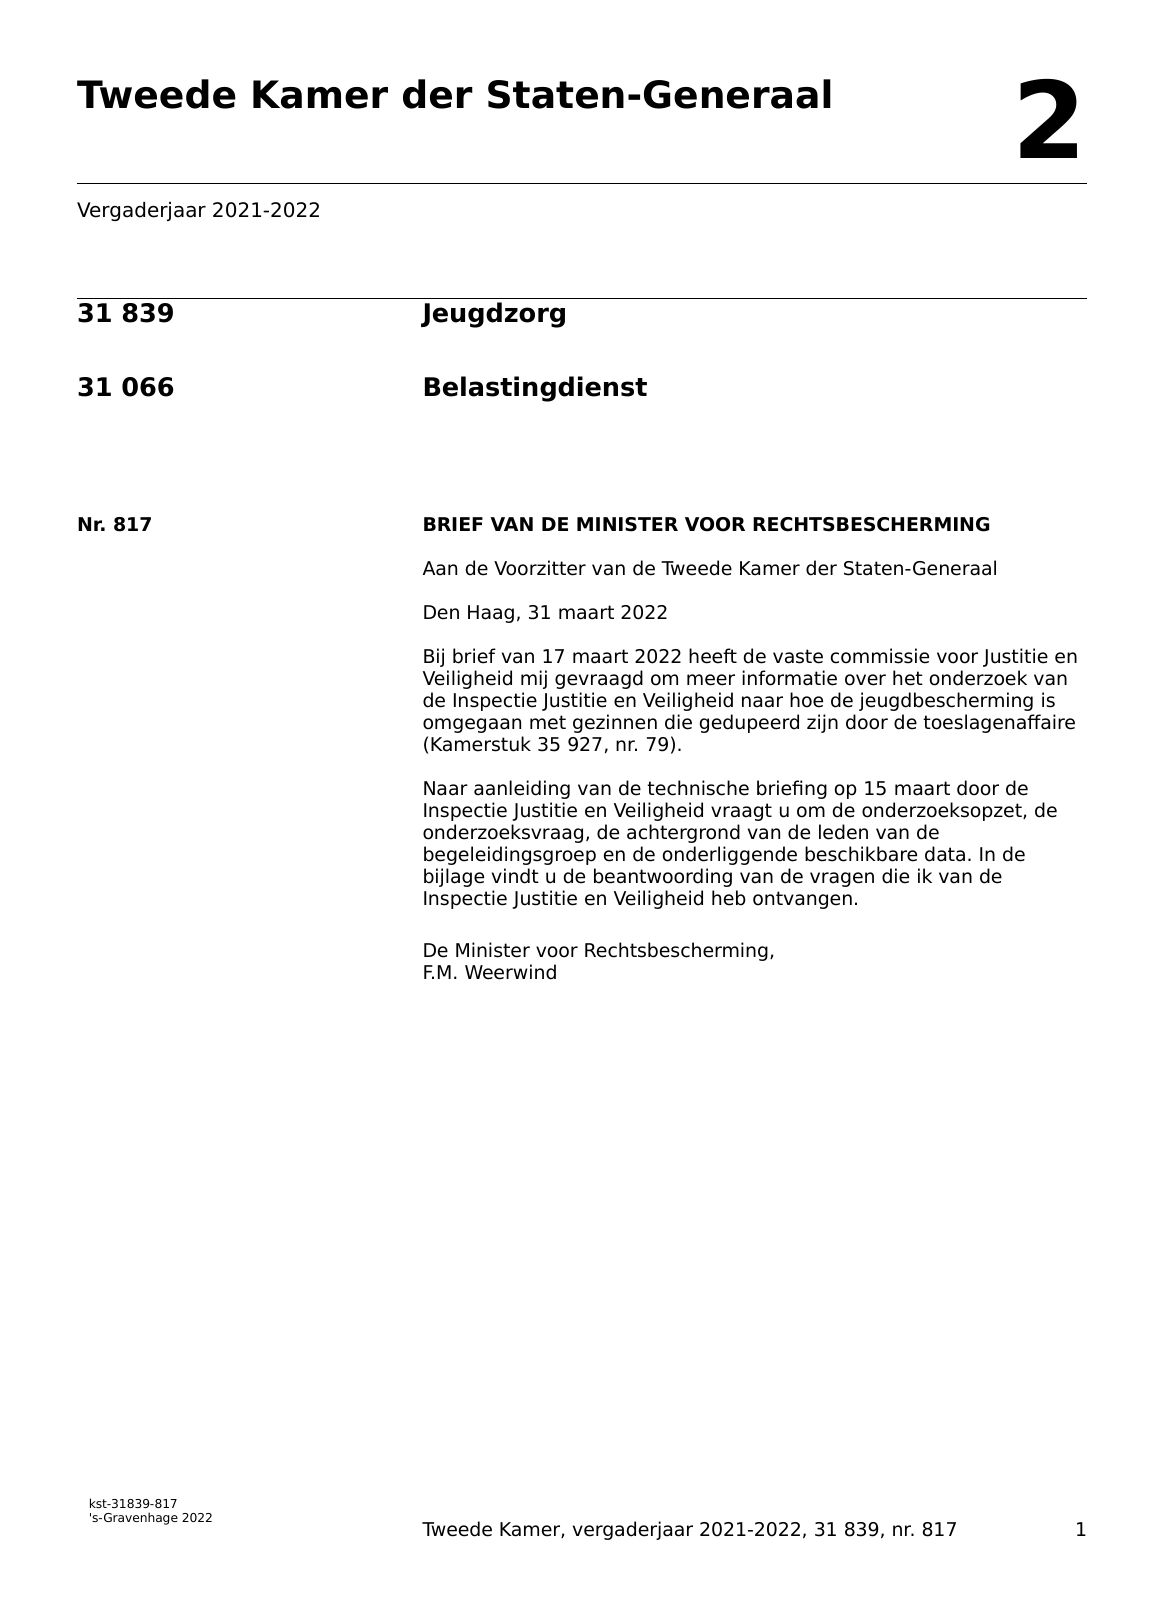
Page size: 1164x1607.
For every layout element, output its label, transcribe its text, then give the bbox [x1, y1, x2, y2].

subtitle 31 066 Belastingdienst [77, 373, 1087, 403]
table_header Tweede Kamer der Staten-Generaal [77, 59, 886, 183]
text Naar aanleiding van de technische briefing op 15 maart door de Inspectie Justitie en Veiligheid vraagt u om de onderzoeksopzet, de onderzoeksvraag, de achtergrond van de leden van de begeleidingsgroep en de onderliggende beschikbare data. In de bijlage vindt u de beantwoording van de vragen die ik van de Inspectie Justitie en Veiligheid heb ontvangen. [422, 778, 1087, 910]
subtitle Nr. 817 BRIEF VAN DE MINISTER VOOR RECHTSBESCHERMING [77, 514, 1087, 536]
text Den Haag, 31 maart 2022 [422, 602, 1087, 624]
text De Minister voor Rechtsbescherming, F.M. Weerwind [422, 940, 1087, 984]
text Aan de Voorzitter van de Tweede Kamer der Staten-Generaal [422, 558, 1087, 580]
table_header 2 [886, 59, 1087, 183]
text Bij brief van 17 maart 2022 heeft de vaste commissie voor Justitie en Veiligheid mij gevraagd om meer informatie over het onderzoek van de Inspectie Justitie en Veiligheid naar hoe de jeugdbescherming is omgegaan met gezinnen die gedupeerd zijn door de toeslagenaffaire (Kamerstuk 35 927, nr. 79). [422, 646, 1087, 756]
subtitle 31 839 Jeugdzorg [77, 299, 1087, 329]
text 's-Gravenhage 2022 [88, 1511, 323, 1525]
table_cell Vergaderjaar 2021-2022 [77, 184, 1087, 298]
text kst-31839-817 [88, 1497, 323, 1511]
